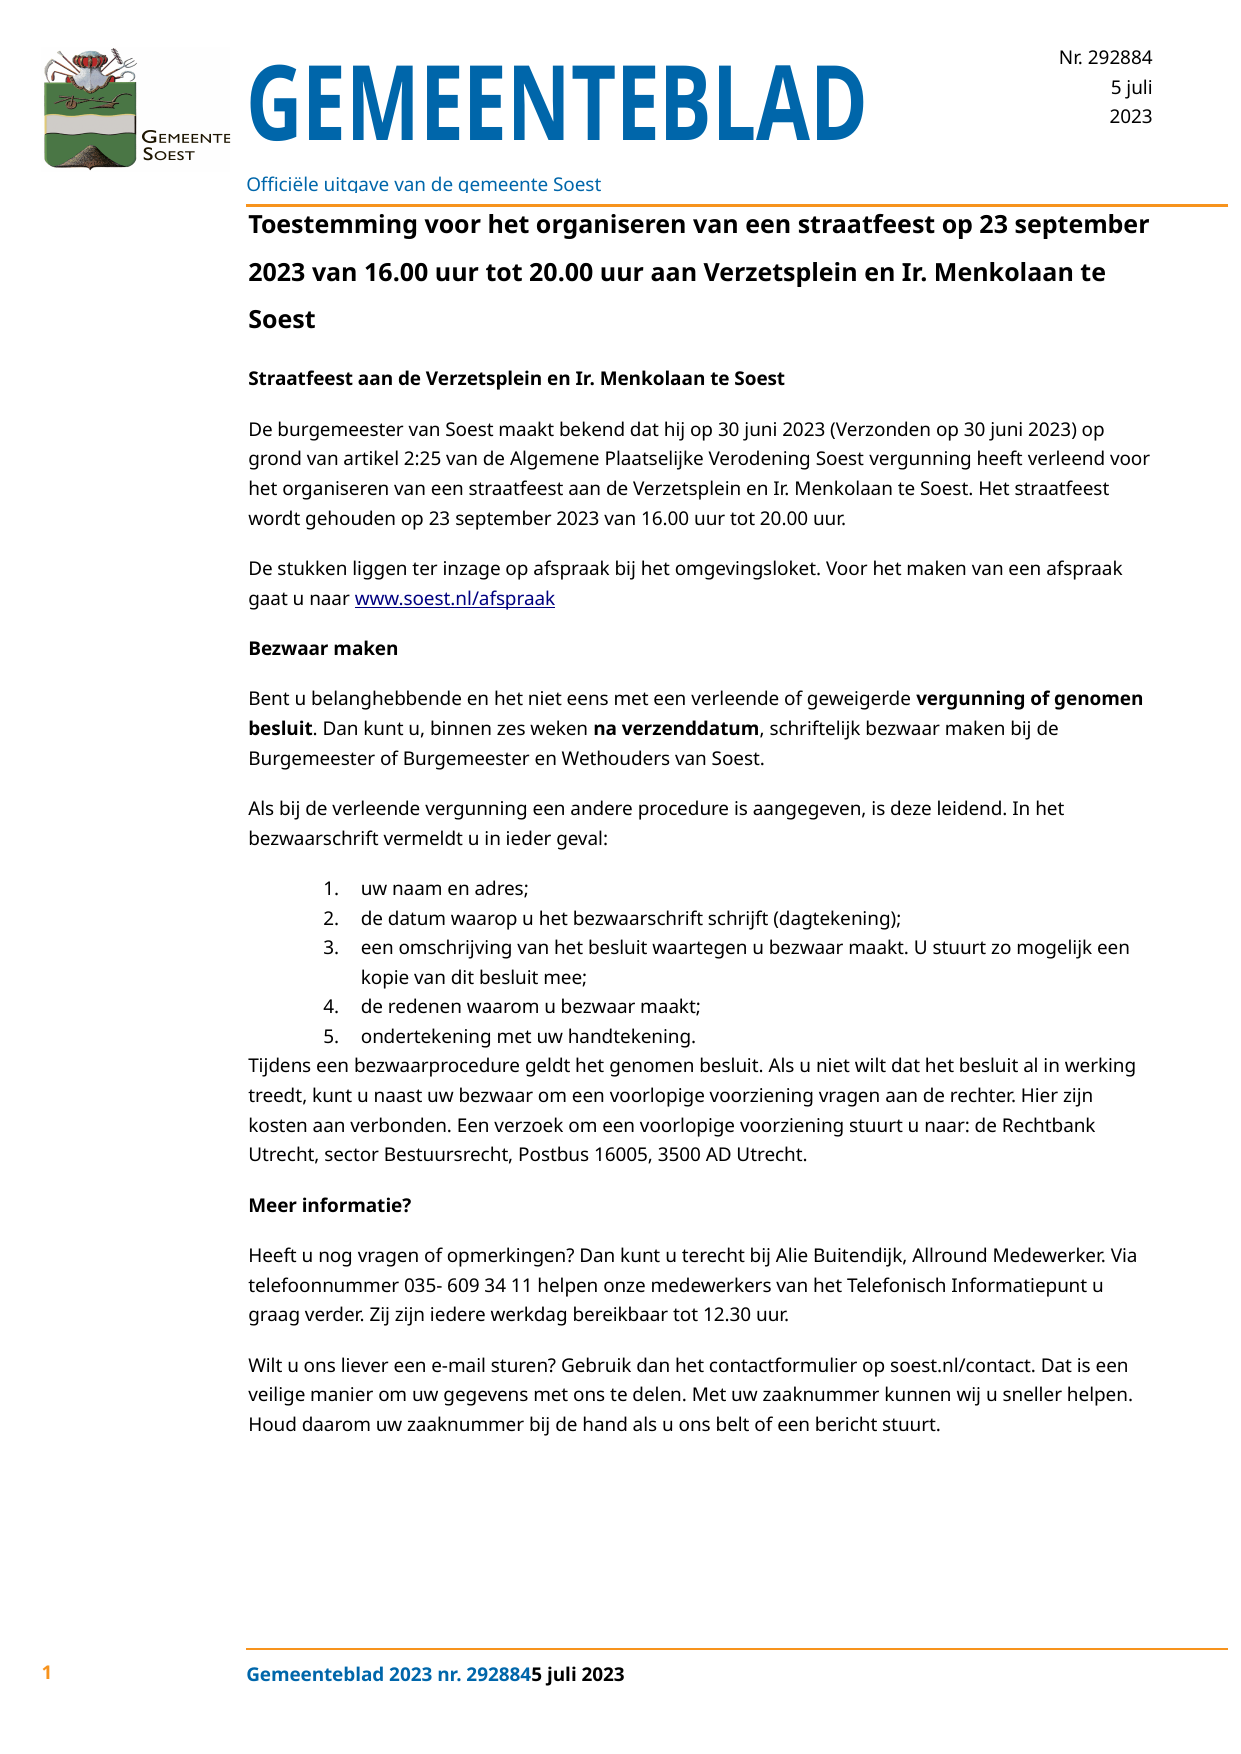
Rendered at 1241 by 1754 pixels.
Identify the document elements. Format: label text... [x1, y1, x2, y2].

text Heeft u nog vragen of opmerkingen? Dan kunt u terecht bij Alie Buitendijk, Allround Medewerker. Via telefoonnummer 035- 609 34 11 helpen onze medewerkers van het Telefonisch Informatiepunt u graag verder. Zij zijn iedere werkdag bereikbaar tot 12.30 uur. [248, 1242, 1152, 1327]
text Tijdens een bezwaarprocedure geldt het genomen besluit. Als u niet wilt dat het besluit al in werking treedt, kunt u naast uw bezwaar om een voorlopige voorziening vragen aan de rechter. Hier zijn kosten aan verbonden. Een verzoek om een voorlopige voorziening stuurt u naar: de Rechtbank Utrecht, sector Bestuursrecht, Postbus 16005, 3500 AD Utrecht. [248, 1053, 1152, 1167]
text Straatfeest aan de Verzetsplein en Ir. Menkolaan te Soest [248, 366, 1152, 391]
list de datum waarop u het bezwaarschrift schrijft (dagtekening); [323, 905, 1152, 930]
list ondertekening met uw handtekening. [323, 1023, 1152, 1049]
list een omschrijving van het besluit waartegen u bezwaar maakt. U stuurt zo mogelijk een kopie van dit besluit mee; [323, 934, 1152, 989]
text Bezwaar maken [248, 635, 1152, 661]
list uw naam en adres; [323, 875, 1152, 901]
text Als bij de verleende vergunning een andere procedure is aangegeven, is deze leidend. In het bezwaarschrift vermeldt u in ieder geval: [248, 795, 1152, 850]
text Bent u belanghebbende en het niet eens met een verleende of geweigerde vergunning of genomen besluit. Dan kunt u, binnen zes weken na verzenddatum, schriftelijk bezwaar maken bij de Burgemeester of Burgemeester en Wethouders van Soest. [248, 686, 1152, 770]
text Toestemming voor het organiseren van een straatfeest op 23 september 2023 van 16.00 uur tot 20.00 uur aan Verzetsplein en Ir. Menkolaan te Soest [248, 207, 1152, 336]
text De stukken liggen ter inzage op afspraak bij het omgevingsloket. Voor het maken van een afspraak gaat u naar www.soest.nl/afspraak [248, 555, 1152, 610]
text Meer informatie? [248, 1192, 1152, 1217]
text De burgemeester van Soest maakt bekend dat hij op 30 juni 2023 (Verzonden op 30 juni 2023) op grond van artikel 2:25 van de Algemene Plaatselijke Verodening Soest vergunning heeft verleend voor het organiseren van een straatfeest aan de Verzetsplein en Ir. Menkolaan te Soest. Het straatfeest wordt gehouden op 23 september 2023 van 16.00 uur tot 20.00 uur. [248, 416, 1152, 530]
text Wilt u ons liever een e-mail sturen? Gebruik dan het contactformulier op soest.nl/contact. Dat is een veilige manier om uw gegevens met ons te delen. Met uw zaaknummer kunnen wij u sneller helpen. Houd daarom uw zaaknummer bij de hand als u ons belt of een bericht stuurt. [248, 1352, 1152, 1437]
picture [41, 47, 231, 172]
list de redenen waarom u bezwaar maakt; [323, 993, 1152, 1019]
